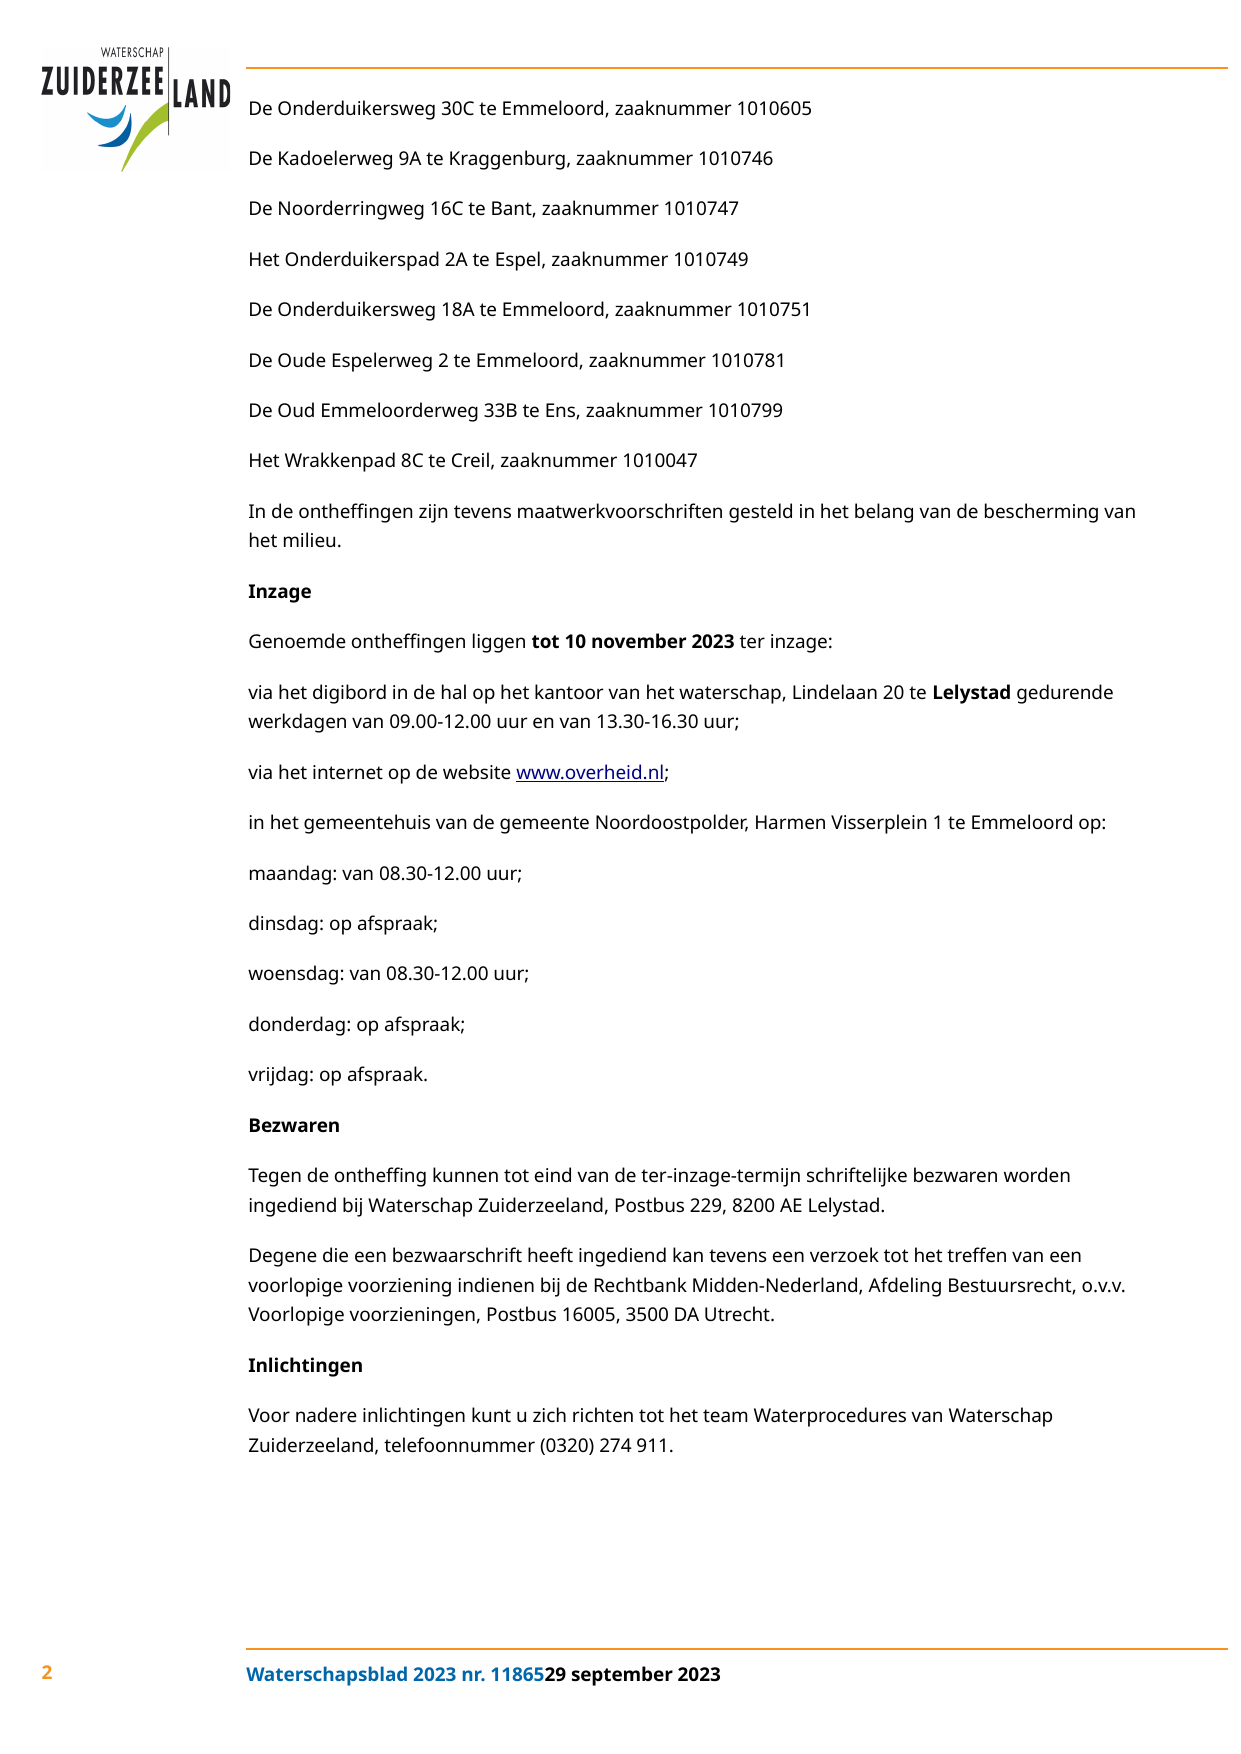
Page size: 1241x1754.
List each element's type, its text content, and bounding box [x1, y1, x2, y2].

text Genoemde ontheffingen liggen tot 10 november 2023 ter inzage: [248, 628, 1152, 654]
text via het internet op de website www.overheid.nl; [248, 759, 1152, 785]
text Inzage [248, 578, 1152, 604]
text donderdag: op afspraak; [248, 1011, 1152, 1037]
text Het Wrakkenpad 8C te Creil, zaaknummer 1010047 [248, 448, 1152, 473]
text De Oude Espelerweg 2 te Emmeloord, zaaknummer 1010781 [248, 347, 1152, 373]
text In de ontheffingen zijn tevens maatwerkvoorschriften gesteld in het belang van de bescherming van het milieu. [248, 498, 1152, 553]
text De Onderduikersweg 18A te Emmeloord, zaaknummer 1010751 [248, 296, 1152, 322]
text Inlichtingen [248, 1352, 1152, 1378]
text Bezwaren [248, 1112, 1152, 1138]
text Het Onderduikerspad 2A te Espel, zaaknummer 1010749 [248, 246, 1152, 272]
text in het gemeentehuis van de gemeente Noordoostpolder, Harmen Visserplein 1 te Emmeloord op: [248, 809, 1152, 835]
text Voor nadere inlichtingen kunt u zich richten tot het team Waterprocedures van Waterschap Zuiderzeeland, telefoonnummer (0320) 274 911. [248, 1402, 1152, 1458]
text De Oud Emmeloorderweg 33B te Ens, zaaknummer 1010799 [248, 397, 1152, 423]
text Tegen de ontheffing kunnen tot eind van de ter-inzage-termijn schriftelijke bezwaren worden ingediend bij Waterschap Zuiderzeeland, Postbus 229, 8200 AE Lelystad. [248, 1162, 1152, 1218]
text woensdag: van 08.30-12.00 uur; [248, 961, 1152, 986]
text De Kadoelerweg 9A te Kraggenburg, zaaknummer 1010746 [248, 145, 1152, 171]
text De Onderduikersweg 30C te Emmeloord, zaaknummer 1010605 [248, 95, 1152, 121]
text maandag: van 08.30-12.00 uur; [248, 860, 1152, 886]
picture [41, 47, 231, 172]
text dinsdag: op afspraak; [248, 910, 1152, 936]
text De Noorderringweg 16C te Bant, zaaknummer 1010747 [248, 196, 1152, 221]
text vrijdag: op afspraak. [248, 1061, 1152, 1087]
text Degene die een bezwaarschrift heeft ingediend kan tevens een verzoek tot het treffen van een voorlopige voorziening indienen bij de Rechtbank Midden-Nederland, Afdeling Bestuursrecht, o.v.v. Voorlopige voorzieningen, Postbus 16005, 3500 DA Utrecht. [248, 1242, 1152, 1327]
text via het digibord in de hal op het kantoor van het waterschap, Lindelaan 20 te Lelystad gedurende werkdagen van 09.00-12.00 uur en van 13.30-16.30 uur; [248, 679, 1152, 734]
